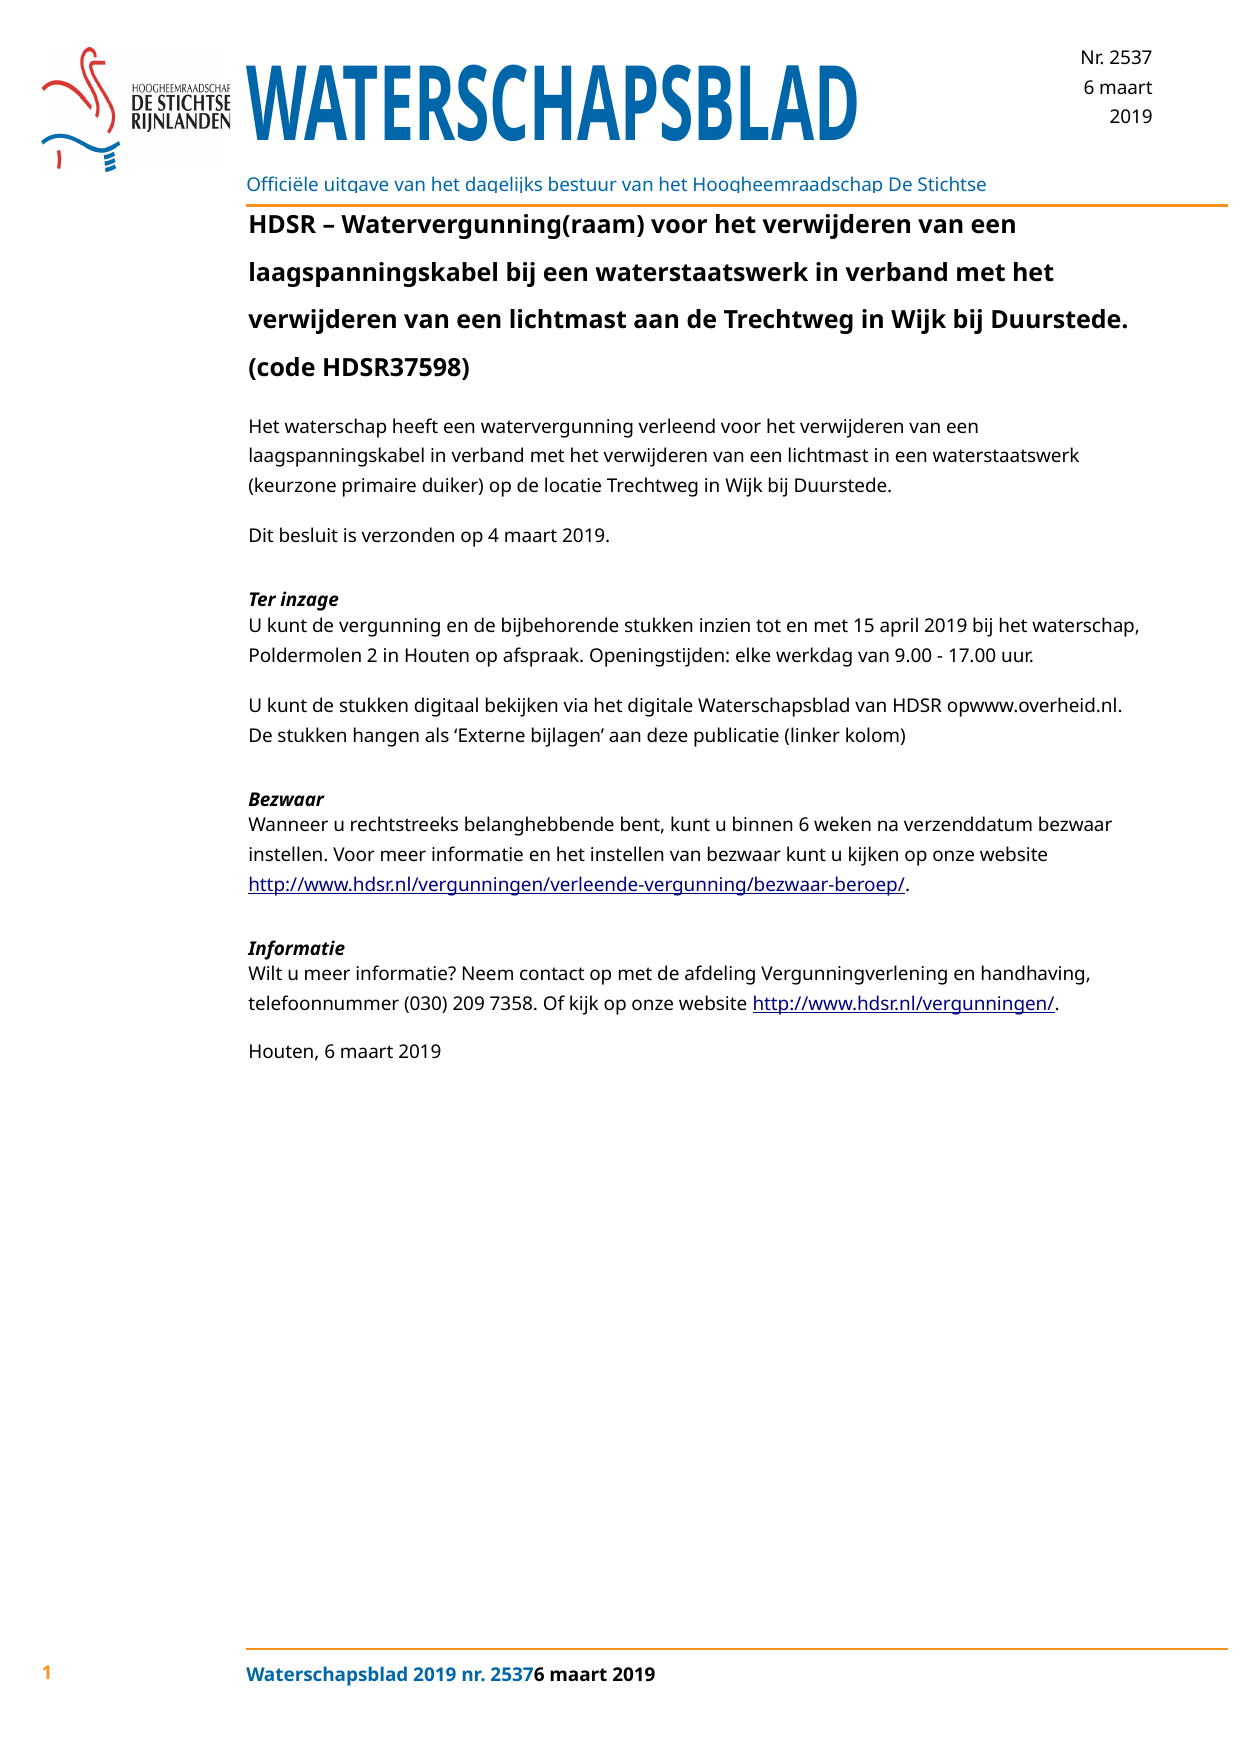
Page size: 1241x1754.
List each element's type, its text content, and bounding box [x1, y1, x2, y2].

text Bezwaar [248, 786, 1152, 812]
text Informatie [248, 935, 1152, 961]
text HDSR – Watervergunning(raam) voor het verwijderen van een laagspanningskabel bij een waterstaatswerk in verband met het verwijderen van een lichtmast aan de Trechtweg in Wijk bij Duurstede. (code HDSR37598) [248, 207, 1152, 384]
text Het waterschap heeft een watervergunning verleend voor het verwijderen van een laagspanningskabel in verband met het verwijderen van een lichtmast in een waterstaatswerk (keurzone primaire duiker) op de locatie Trechtweg in Wijk bij Duurstede. [248, 413, 1152, 498]
picture [41, 47, 231, 172]
text U kunt de stukken digitaal bekijken via het digitale Waterschapsblad van HDSR opwww.overheid.nl. De stukken hangen als ‘Externe bijlagen’ aan deze publicatie (linker kolom) [248, 692, 1152, 748]
text Wilt u meer informatie? Neem contact op met de afdeling Vergunningverlening en handhaving, telefoonnummer (030) 209 7358. Of kijk op onze website http://www.hdsr.nl/vergunningen/. [248, 961, 1152, 1016]
text Ter inzage [248, 587, 1152, 612]
text Dit besluit is verzonden op 4 maart 2019. [248, 523, 1152, 548]
text U kunt de vergunning en de bijbehorende stukken inzien tot en met 15 april 2019 bij het waterschap, Poldermolen 2 in Houten op afspraak. Openingstijden: elke werkdag van 9.00 - 17.00 uur. [248, 612, 1152, 668]
text Wanneer u rechtstreeks belanghebbende bent, kunt u binnen 6 weken na verzenddatum bezwaar instellen. Voor meer informatie en het instellen van bezwaar kunt u kijken op onze website http://www.hdsr.nl/vergunningen/verleende-vergunning/bezwaar-beroep/. [248, 812, 1152, 897]
text Houten, 6 maart 2019 [248, 1038, 1152, 1064]
